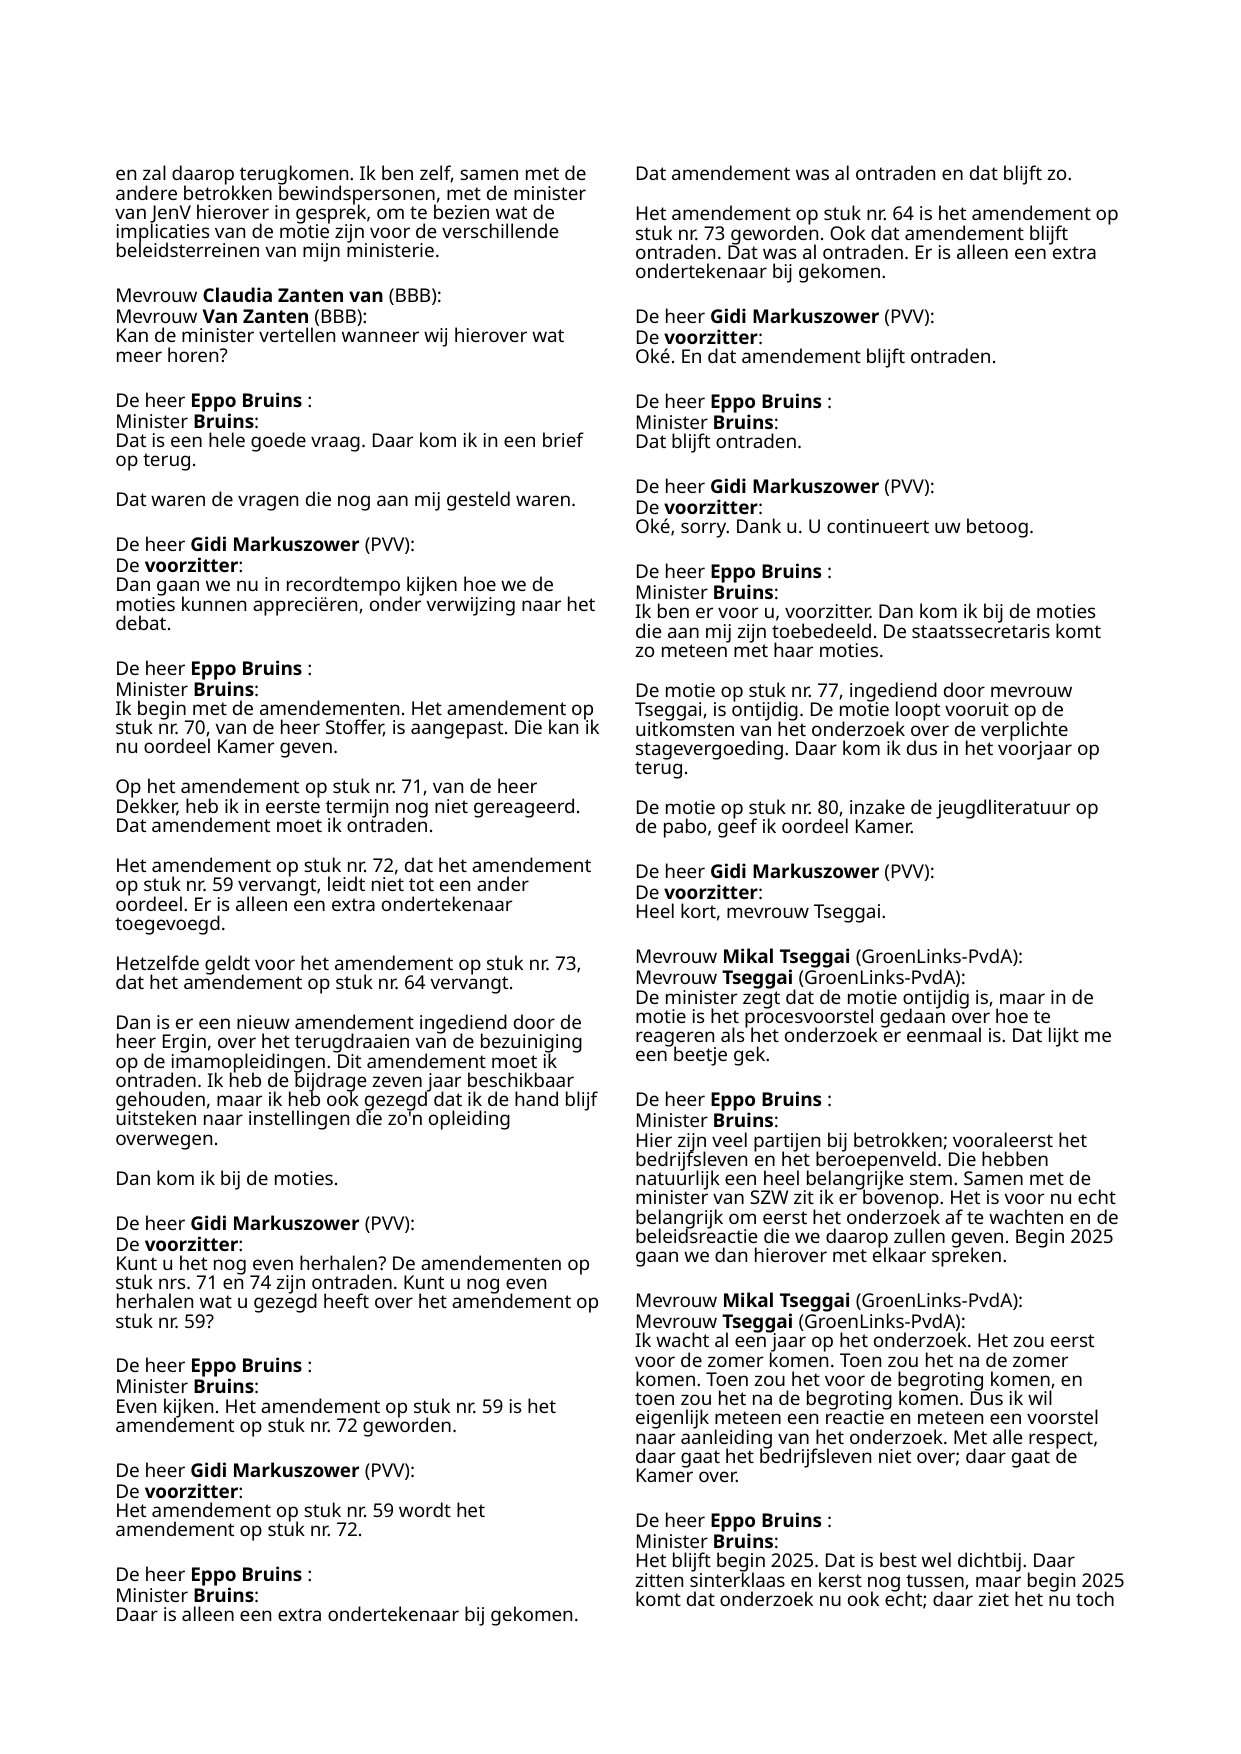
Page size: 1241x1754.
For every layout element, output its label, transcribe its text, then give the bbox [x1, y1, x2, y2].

text De motie op stuk nr. 80, inzake de jeugdliteratuur op de pabo, geef ik oordeel Kamer. [635, 799, 1125, 838]
text De voorzitter: [635, 884, 1125, 903]
text Minister Bruins: [635, 584, 1125, 603]
text Hier zijn veel partijen bij betrokken; vooraleerst het bedrijfsleven en het beroepenveld. Die hebben natuurlijk een heel belangrijke stem. Samen met de minister van SZW zit ik er bovenop. Het is voor nu echt belangrijk om eerst het onderzoek af te wachten en de beleidsreactie die we daarop zullen geven. Begin 2025 gaan we dan hierover met elkaar spreken. [635, 1132, 1125, 1266]
text Mevrouw Mikal Tseggai (GroenLinks-PvdA): [635, 1287, 1125, 1313]
text Mevrouw Mikal Tseggai (GroenLinks-PvdA): [635, 944, 1125, 969]
text Kan de minister vertellen wanneer wij hierover wat meer horen? [115, 327, 605, 366]
text De heer Eppo Bruins : [635, 388, 1125, 414]
text Minister Bruins: [635, 414, 1125, 433]
text Dat amendement was al ontraden en dat blijft zo. [635, 165, 1125, 184]
text De heer Eppo Bruins : [115, 1353, 605, 1378]
text De minister zegt dat de motie ontijdig is, maar in de motie is het procesvoorstel gedaan over hoe te reageren als het onderzoek er eenmaal is. Dat lijkt me een beetje gek. [635, 989, 1125, 1066]
text Minister Bruins: [115, 1378, 605, 1398]
text De voorzitter: [115, 1483, 605, 1502]
text De heer Eppo Bruins : [635, 1087, 1125, 1112]
text De heer Eppo Bruins : [635, 558, 1125, 584]
text De voorzitter: [115, 1236, 605, 1255]
text Minister Bruins: [115, 681, 605, 700]
text Kunt u het nog even herhalen? De amendementen op stuk nrs. 71 en 74 zijn ontraden. Kunt u nog even herhalen wat u gezegd heeft over het amendement op stuk nr. 59? [115, 1255, 605, 1332]
text De heer Eppo Bruins : [115, 655, 605, 681]
text Mevrouw Tseggai (GroenLinks-PvdA): [635, 1313, 1125, 1332]
text Dat is een hele goede vraag. Daar kom ik in een brief op terug. [115, 432, 605, 470]
text Daar is alleen een extra ondertekenaar bij gekomen. [115, 1606, 605, 1626]
text De heer Eppo Bruins : [115, 1561, 605, 1587]
text Ik begin met de amendementen. Het amendement op stuk nr. 70, van de heer Stoffer, is aangepast. Die kan ik nu oordeel Kamer geven. [115, 700, 605, 758]
text Oké, sorry. Dank u. U continueert uw betoog. [635, 518, 1125, 538]
text Dan is er een nieuw amendement ingediend door de heer Ergin, over het terugdraaien van de bezuiniging op de imamopleidingen. Dit amendement moet ik ontraden. Ik heb de bijdrage zeven jaar beschikbaar gehouden, maar ik heb ook gezegd dat ik de hand blijf uitsteken naar instellingen die zo'n opleiding overwegen. [115, 1014, 605, 1149]
text Minister Bruins: [115, 1587, 605, 1606]
text Mevrouw Claudia Zanten van (BBB): [115, 282, 605, 308]
text Minister Bruins: [635, 1533, 1125, 1552]
text Minister Bruins: [635, 1112, 1125, 1132]
text De heer Gidi Markuszower (PVV): [115, 531, 605, 557]
text Het amendement op stuk nr. 64 is het amendement op stuk nr. 73 geworden. Ook dat amendement blijft ontraden. Dat was al ontraden. Er is alleen een extra ondertekenaar bij gekomen. [635, 205, 1125, 282]
text Dat waren de vragen die nog aan mij gesteld waren. [115, 491, 605, 510]
text Ik wacht al een jaar op het onderzoek. Het zou eerst voor de zomer komen. Toen zou het na de zomer komen. Toen zou het voor de begroting komen, en toen zou het na de begroting komen. Dus ik wil eigenlijk meteen een reactie en meteen een voorstel naar aanleiding van het onderzoek. Met alle respect, daar gaat het bedrijfsleven niet over; daar gaat de Kamer over. [635, 1332, 1125, 1486]
text Op het amendement op stuk nr. 71, van de heer Dekker, heb ik in eerste termijn nog niet gereageerd. Dat amendement moet ik ontraden. [115, 778, 605, 836]
text Heel kort, mevrouw Tseggai. [635, 903, 1125, 923]
text Het amendement op stuk nr. 59 wordt het amendement op stuk nr. 72. [115, 1502, 605, 1541]
text De voorzitter: [115, 557, 605, 576]
text Dan kom ik bij de moties. [115, 1170, 605, 1189]
text De motie op stuk nr. 77, ingediend door mevrouw Tseggai, is ontijdig. De motie loopt vooruit op de uitkomsten van het onderzoek over de verplichte stagevergoeding. Daar kom ik dus in het voorjaar op terug. [635, 682, 1125, 778]
text Mevrouw Van Zanten (BBB): [115, 308, 605, 327]
text De heer Gidi Markuszower (PVV): [635, 858, 1125, 884]
text De heer Eppo Bruins : [115, 387, 605, 413]
text De heer Eppo Bruins : [635, 1507, 1125, 1533]
text Mevrouw Tseggai (GroenLinks-PvdA): [635, 969, 1125, 989]
text Het amendement op stuk nr. 72, dat het amendement op stuk nr. 59 vervangt, leidt niet tot een ander oordeel. Er is alleen een extra ondertekenaar toegevoegd. [115, 857, 605, 934]
text Hetzelfde geldt voor het amendement op stuk nr. 73, dat het amendement op stuk nr. 64 vervangt. [115, 955, 605, 993]
text De heer Gidi Markuszower (PVV): [635, 473, 1125, 499]
text Dan gaan we nu in recordtempo kijken hoe we de moties kunnen appreciëren, onder verwijzing naar het debat. [115, 576, 605, 634]
text en zal daarop terugkomen. Ik ben zelf, samen met de andere betrokken bewindspersonen, met de minister van JenV hierover in gesprek, om te bezien wat de implicaties van de motie zijn voor de verschillende beleidsterreinen van mijn ministerie. [115, 165, 605, 262]
text Dat blijft ontraden. [635, 433, 1125, 453]
text De heer Gidi Markuszower (PVV): [115, 1457, 605, 1483]
text De voorzitter: [635, 329, 1125, 348]
text Ik ben er voor u, voorzitter. Dan kom ik bij de moties die aan mij zijn toebedeeld. De staatssecretaris komt zo meteen met haar moties. [635, 603, 1125, 661]
text De voorzitter: [635, 499, 1125, 518]
text Minister Bruins: [115, 413, 605, 432]
text De heer Gidi Markuszower (PVV): [115, 1210, 605, 1236]
text Even kijken. Het amendement op stuk nr. 59 is het amendement op stuk nr. 72 geworden. [115, 1398, 605, 1436]
text Oké. En dat amendement blijft ontraden. [635, 348, 1125, 367]
text De heer Gidi Markuszower (PVV): [635, 303, 1125, 329]
text Het blijft begin 2025. Dat is best wel dichtbij. Daar zitten sinterklaas en kerst nog tussen, maar begin 2025 komt dat onderzoek nu ook echt; daar ziet het nu toch [635, 1552, 1125, 1610]
